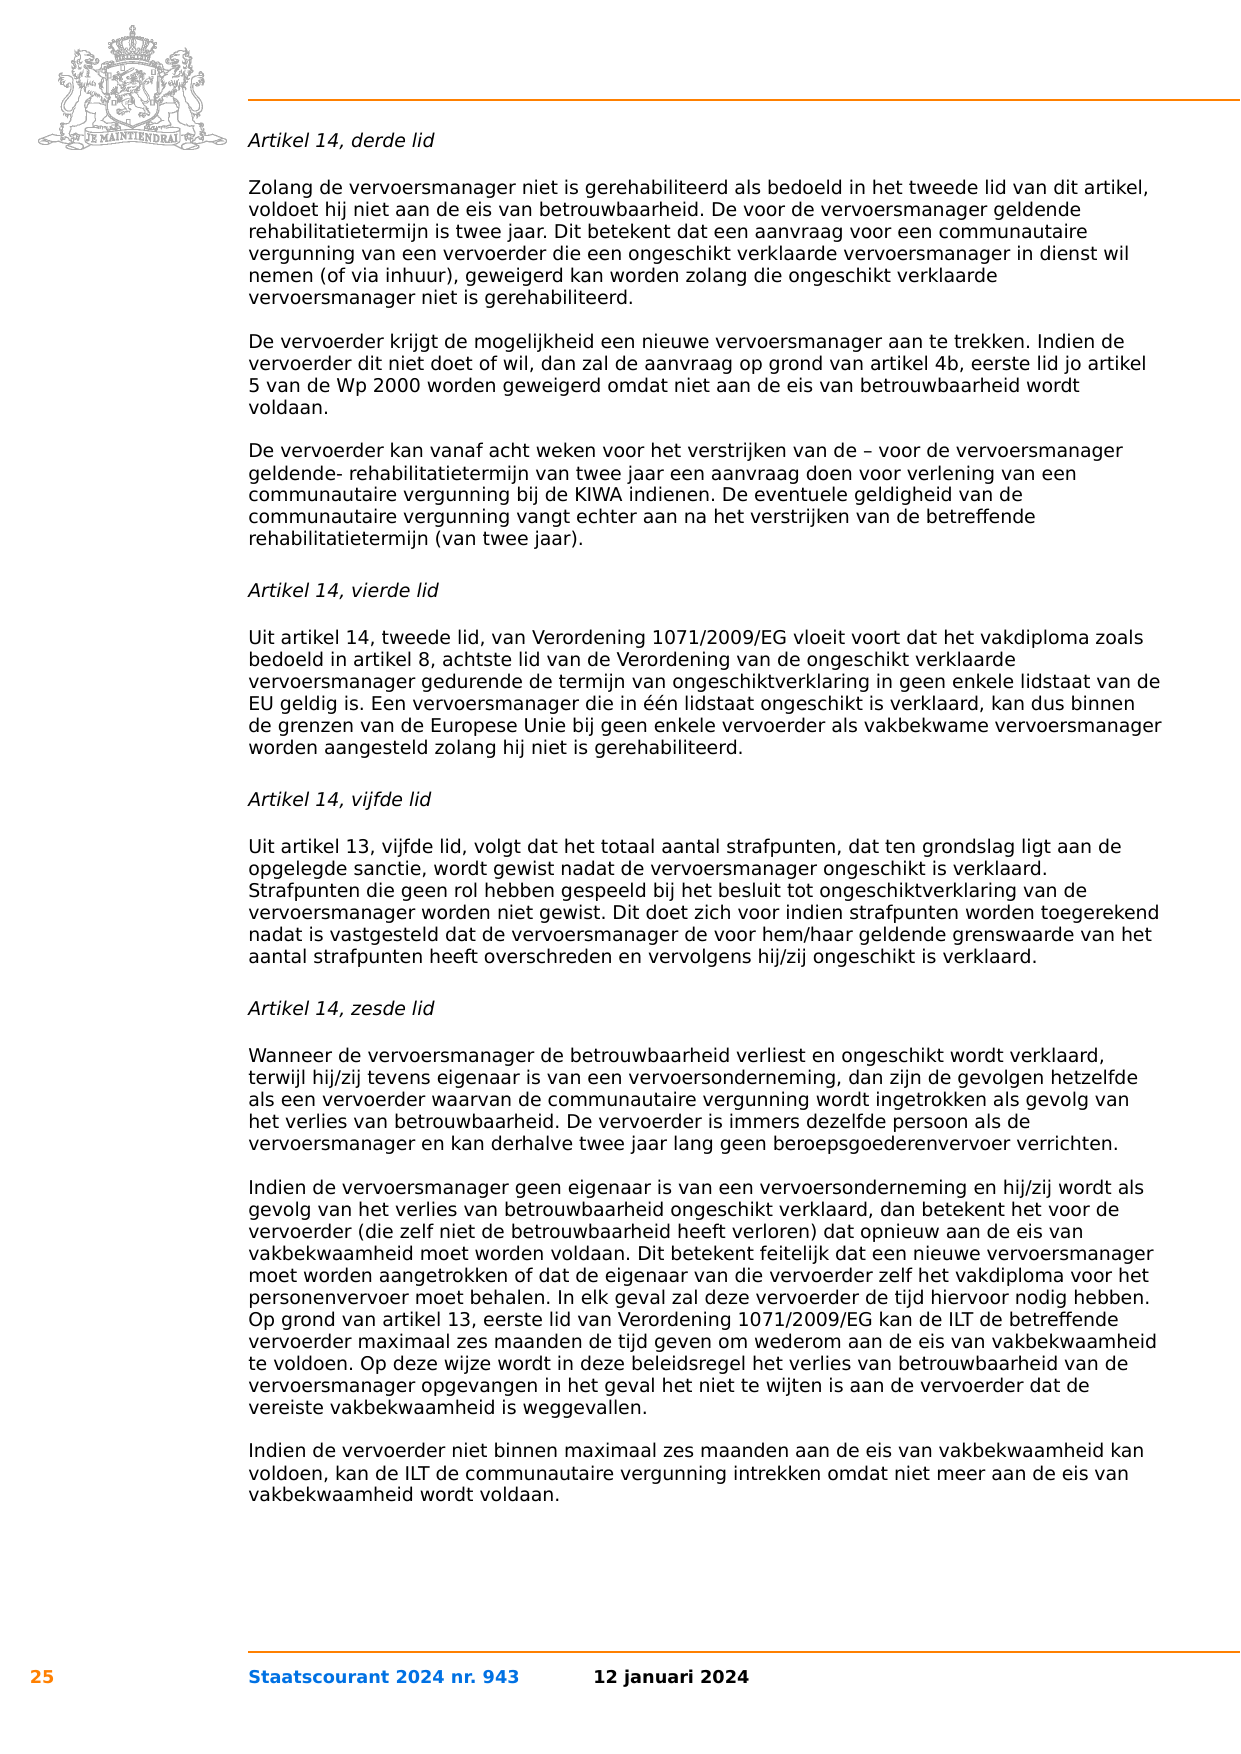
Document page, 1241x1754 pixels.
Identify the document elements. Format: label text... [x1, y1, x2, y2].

subtitle Artikel 14, zesde lid [248, 998, 1163, 1020]
picture [38, 25, 227, 150]
subtitle Artikel 14, derde lid [248, 130, 1163, 152]
text Indien de vervoersmanager geen eigenaar is van een vervoersonderneming en hij/zij wordt als gevolg van het verlies van betrouwbaarheid ongeschikt verklaard, dan betekent het voor de vervoerder (die zelf niet de betrouwbaarheid heeft verloren) dat opnieuw aan de eis van vakbekwaamheid moet worden voldaan. Dit betekent feitelijk dat een nieuwe vervoersmanager moet worden aangetrokken of dat de eigenaar van die vervoerder zelf het vakdiploma voor het personenvervoer moet behalen. In elk geval zal deze vervoerder de tijd hiervoor nodig hebben. Op grond van artikel 13, eerste lid van Verordening 1071/2009/EG kan de ILT de betreffende vervoerder maximaal zes maanden de tijd geven om wederom aan de eis van vakbekwaamheid te voldoen. Op deze wijze wordt in deze beleidsregel het verlies van betrouwbaarheid van de vervoersmanager opgevangen in het geval het niet te wijten is aan de vervoerder dat de vereiste vakbekwaamheid is weggevallen. [248, 1177, 1163, 1418]
text Uit artikel 14, tweede lid, van Verordening 1071/2009/EG vloeit voort dat het vakdiploma zoals bedoeld in artikel 8, achtste lid van de Verordening van de ongeschikt verklaarde vervoersmanager gedurende de termijn van ongeschiktverklaring in geen enkele lidstaat van de EU geldig is. Een vervoersmanager die in één lidstaat ongeschikt is verklaard, kan dus binnen de grenzen van de Europese Unie bij geen enkele vervoerder als vakbekwame vervoersmanager worden aangesteld zolang hij niet is gerehabiliteerd. [248, 627, 1163, 759]
text De vervoerder kan vanaf acht weken voor het verstrijken van de – voor de vervoersmanager geldende- rehabilitatietermijn van twee jaar een aanvraag doen voor verlening van een communautaire vergunning bij de KIWA indienen. De eventuele geldigheid van de communautaire vergunning vangt echter aan na het verstrijken van de betreffende rehabilitatietermijn (van twee jaar). [248, 440, 1163, 550]
text Wanneer de vervoersmanager de betrouwbaarheid verliest en ongeschikt wordt verklaard, terwijl hij/zij tevens eigenaar is van een vervoersonderneming, dan zijn de gevolgen hetzelfde als een vervoerder waarvan de communautaire vergunning wordt ingetrokken als gevolg van het verlies van betrouwbaarheid. De vervoerder is immers dezelfde persoon als de vervoersmanager en kan derhalve twee jaar lang geen beroepsgoederenvervoer verrichten. [248, 1045, 1163, 1155]
subtitle Artikel 14, vierde lid [248, 580, 1163, 602]
text De vervoerder krijgt de mogelijkheid een nieuwe vervoersmanager aan te trekken. Indien de vervoerder dit niet doet of wil, dan zal de aanvraag op grond van artikel 4b, eerste lid jo artikel 5 van de Wp 2000 worden geweigerd omdat niet aan de eis van betrouwbaarheid wordt voldaan. [248, 331, 1163, 418]
subtitle Artikel 14, vijfde lid [248, 789, 1163, 811]
text Zolang de vervoersmanager niet is gerehabiliteerd als bedoeld in het tweede lid van dit artikel, voldoet hij niet aan de eis van betrouwbaarheid. De voor de vervoersmanager geldende rehabilitatietermijn is twee jaar. Dit betekent dat een aanvraag voor een communautaire vergunning van een vervoerder die een ongeschikt verklaarde vervoersmanager in dienst wil nemen (of via inhuur), geweigerd kan worden zolang die ongeschikt verklaarde vervoersmanager niet is gerehabiliteerd. [248, 177, 1163, 309]
text Uit artikel 13, vijfde lid, volgt dat het totaal aantal strafpunten, dat ten grondslag ligt aan de opgelegde sanctie, wordt gewist nadat de vervoersmanager ongeschikt is verklaard. Strafpunten die geen rol hebben gespeeld bij het besluit tot ongeschiktverklaring van de vervoersmanager worden niet gewist. Dit doet zich voor indien strafpunten worden toegerekend nadat is vastgesteld dat de vervoersmanager de voor hem/haar geldende grenswaarde van het aantal strafpunten heeft overschreden en vervolgens hij/zij ongeschikt is verklaard. [248, 836, 1163, 968]
text Indien de vervoerder niet binnen maximaal zes maanden aan de eis van vakbekwaamheid kan voldoen, kan de ILT de communautaire vergunning intrekken omdat niet meer aan de eis van vakbekwaamheid wordt voldaan. [248, 1440, 1163, 1506]
